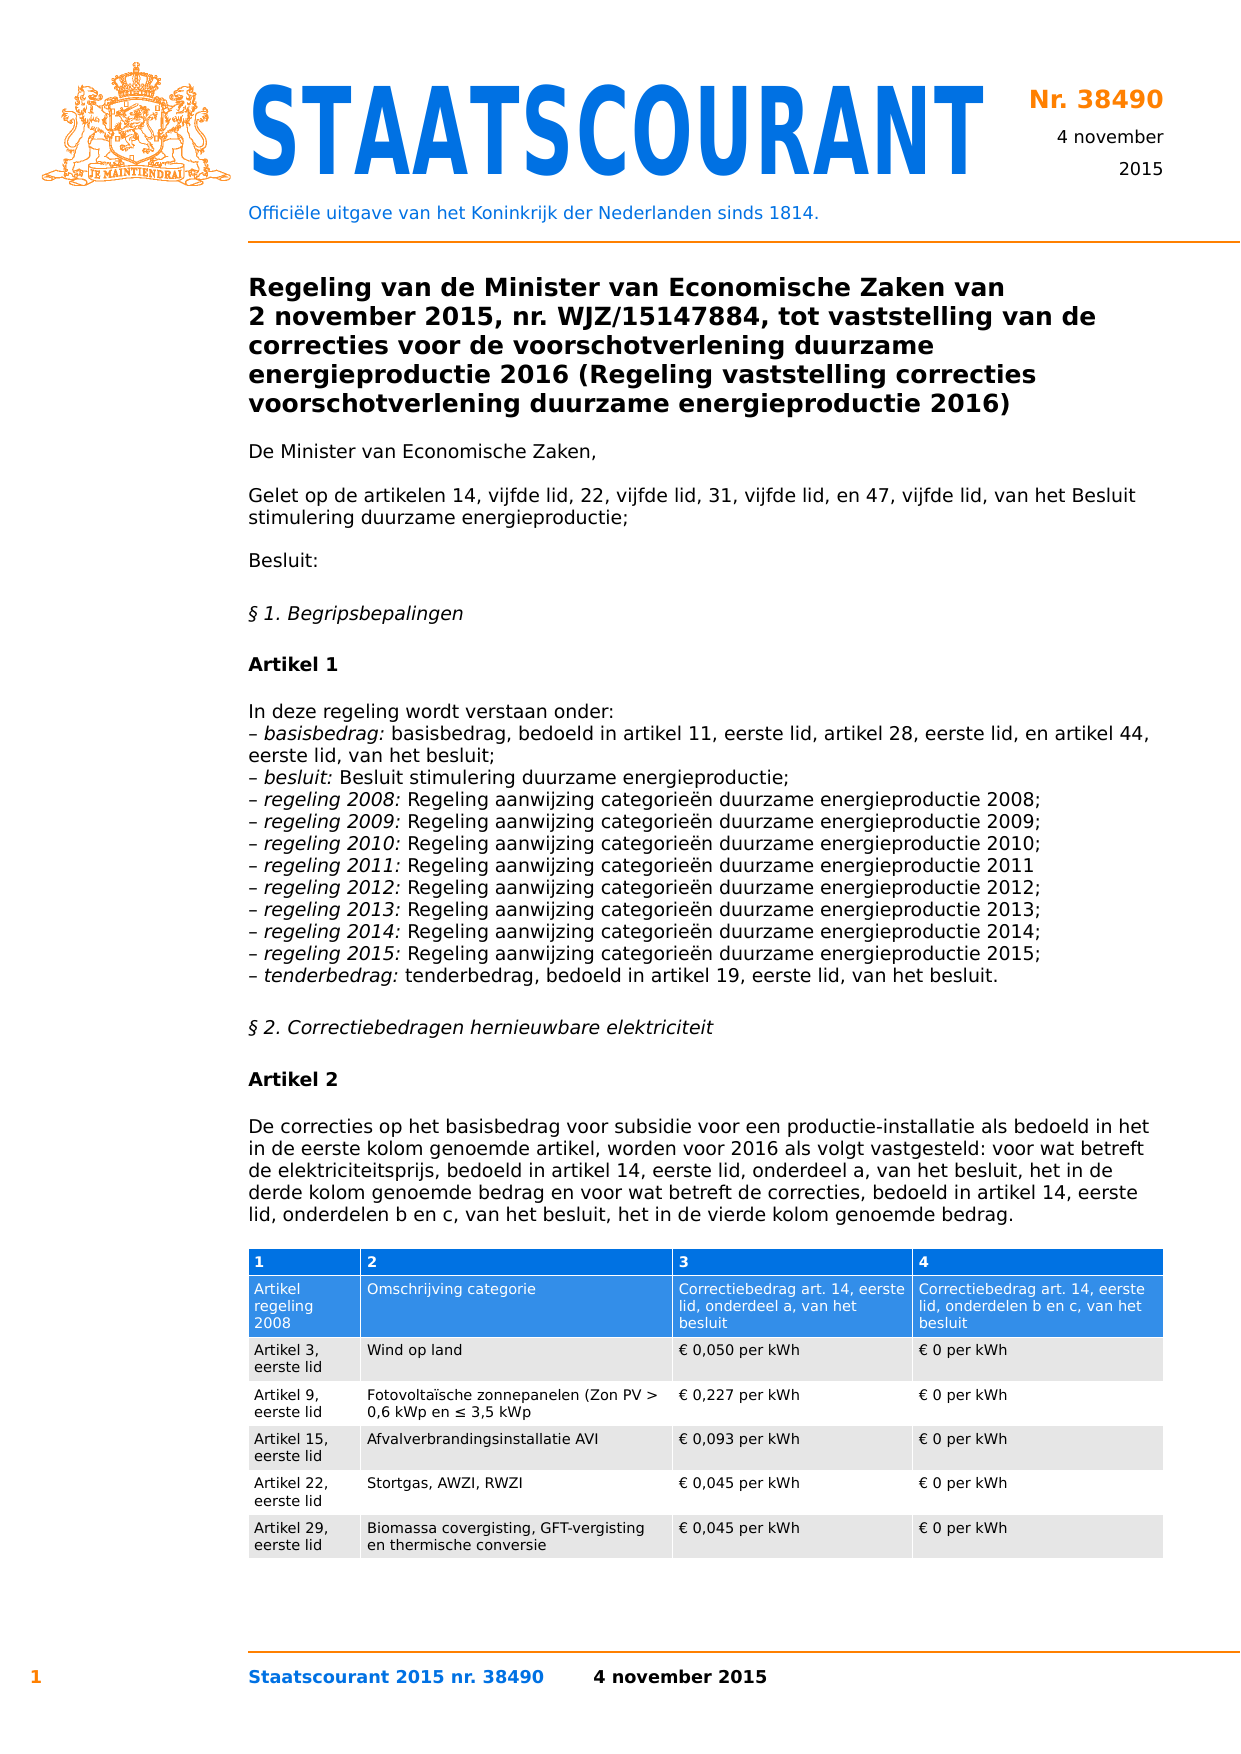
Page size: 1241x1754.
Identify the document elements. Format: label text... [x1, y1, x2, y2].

text – regeling 2009: Regeling aanwijzing categorieën duurzame energieproductie 2009; [248, 811, 1163, 833]
text – tenderbedrag: tenderbedrag, bedoeld in artikel 19, eerste lid, van het besluit. [248, 965, 1163, 987]
subtitle § 2. Correctiebedragen hernieuwbare elektriciteit [248, 1017, 1163, 1039]
table_cell Correctiebedrag art. 14, eerste lid, onderdelen b en c, van het besluit [913, 1276, 1163, 1337]
table_cell Correctiebedrag art. 14, eerste lid, onderdeel a, van het besluit [673, 1276, 912, 1337]
text – regeling 2013: Regeling aanwijzing categorieën duurzame energieproductie 2013; [248, 899, 1163, 921]
table_cell Stortgas, AWZI, RWZI [361, 1471, 672, 1514]
table_cell Wind op land [361, 1338, 672, 1381]
text – regeling 2015: Regeling aanwijzing categorieën duurzame energieproductie 2015; [248, 943, 1163, 965]
table_cell € 0 per kWh [913, 1426, 1163, 1470]
table_cell € 0,093 per kWh [673, 1426, 912, 1470]
table_cell € 0,045 per kWh [673, 1471, 912, 1514]
text – basisbedrag: basisbedrag, bedoeld in artikel 11, eerste lid, artikel 28, eerste lid, en artikel 44, eerste lid, van het besluit; [248, 723, 1163, 767]
text Gelet op de artikelen 14, vijfde lid, 22, vijfde lid, 31, vijfde lid, en 47, vijfde lid, van het Besluit stimulering duurzame energieproductie; [248, 484, 1163, 528]
table_cell € 0 per kWh [913, 1471, 1163, 1514]
table_cell Fotovoltaïsche zonnepanelen (Zon PV > 0,6 kWp en ≤ 3,5 kWp [361, 1382, 672, 1425]
table_cell € 0,050 per kWh [673, 1338, 912, 1381]
table_cell 2015 [998, 153, 1240, 203]
table_cell € 0,045 per kWh [673, 1515, 912, 1558]
subtitle Artikel 2 [248, 1069, 1163, 1091]
table_cell Artikel 3, eerste lid [249, 1338, 360, 1381]
table_cell Artikel 22, eerste lid [249, 1471, 360, 1514]
table_header STAATSCOURANT [248, 62, 998, 203]
table_cell Artikel 15, eerste lid [249, 1426, 360, 1470]
table_header 4 [913, 1249, 1163, 1275]
text De correcties op het basisbedrag voor subsidie voor een productie-installatie als bedoeld in het in de eerste kolom genoemde artikel, worden voor 2016 als volgt vastgesteld: voor wat betreft de elektriciteitsprijs, bedoeld in artikel 14, eerste lid, onderdeel a, van het besluit, het in de derde kolom genoemde bedrag en voor wat betreft de correcties, bedoeld in artikel 14, eerste lid, onderdelen b en c, van het besluit, het in de vierde kolom genoemde bedrag. [248, 1116, 1163, 1226]
text – regeling 2010: Regeling aanwijzing categorieën duurzame energieproductie 2010; [248, 833, 1163, 855]
table_cell € 0,227 per kWh [673, 1382, 912, 1425]
table_cell € 0 per kWh [913, 1338, 1163, 1381]
text In deze regeling wordt verstaan onder: [248, 701, 1163, 723]
picture [41, 62, 231, 186]
table_cell Afvalverbrandingsinstallatie AVI [361, 1426, 672, 1470]
table_header Nr. 38490 [998, 62, 1240, 121]
table_cell Omschrijving categorie [361, 1276, 672, 1337]
table_cell Artikel 29, eerste lid [249, 1515, 360, 1558]
text De Minister van Economische Zaken, [248, 441, 1163, 463]
table_header [25, 62, 248, 241]
subtitle Artikel 1 [248, 654, 1163, 676]
text Besluit: [248, 550, 1163, 572]
table_cell Artikel regeling 2008 [249, 1276, 360, 1337]
table_header 2 [361, 1249, 672, 1275]
table_cell € 0 per kWh [913, 1382, 1163, 1425]
text – regeling 2008: Regeling aanwijzing categorieën duurzame energieproductie 2008; [248, 789, 1163, 811]
text – regeling 2012: Regeling aanwijzing categorieën duurzame energieproductie 2012; [248, 877, 1163, 899]
text – regeling 2014: Regeling aanwijzing categorieën duurzame energieproductie 2014; [248, 921, 1163, 943]
table_cell € 0 per kWh [913, 1515, 1163, 1558]
text – regeling 2011: Regeling aanwijzing categorieën duurzame energieproductie 2011 [248, 855, 1163, 877]
text – besluit: Besluit stimulering duurzame energieproductie; [248, 767, 1163, 789]
table_cell Artikel 9, eerste lid [249, 1382, 360, 1425]
subtitle Regeling van de Minister van Economische Zaken van 2 november 2015, nr. WJZ/15147884, tot vaststelling van de correcties voor de voorschotverlening duurzame energieproductie 2016 (Regeling vaststelling correcties voorschotverlening duurzame energieproductie 2016) [248, 273, 1163, 419]
table_cell 4 november [998, 121, 1240, 153]
subtitle § 1. Begripsbepalingen [248, 602, 1163, 624]
table_header 1 [249, 1249, 360, 1275]
table_cell Officiële uitgave van het Koninkrijk der Nederlanden sinds 1814. [248, 203, 1240, 241]
table_header 3 [673, 1249, 912, 1275]
table_cell Biomassa covergisting, GFT-vergisting en thermische conversie [361, 1515, 672, 1558]
